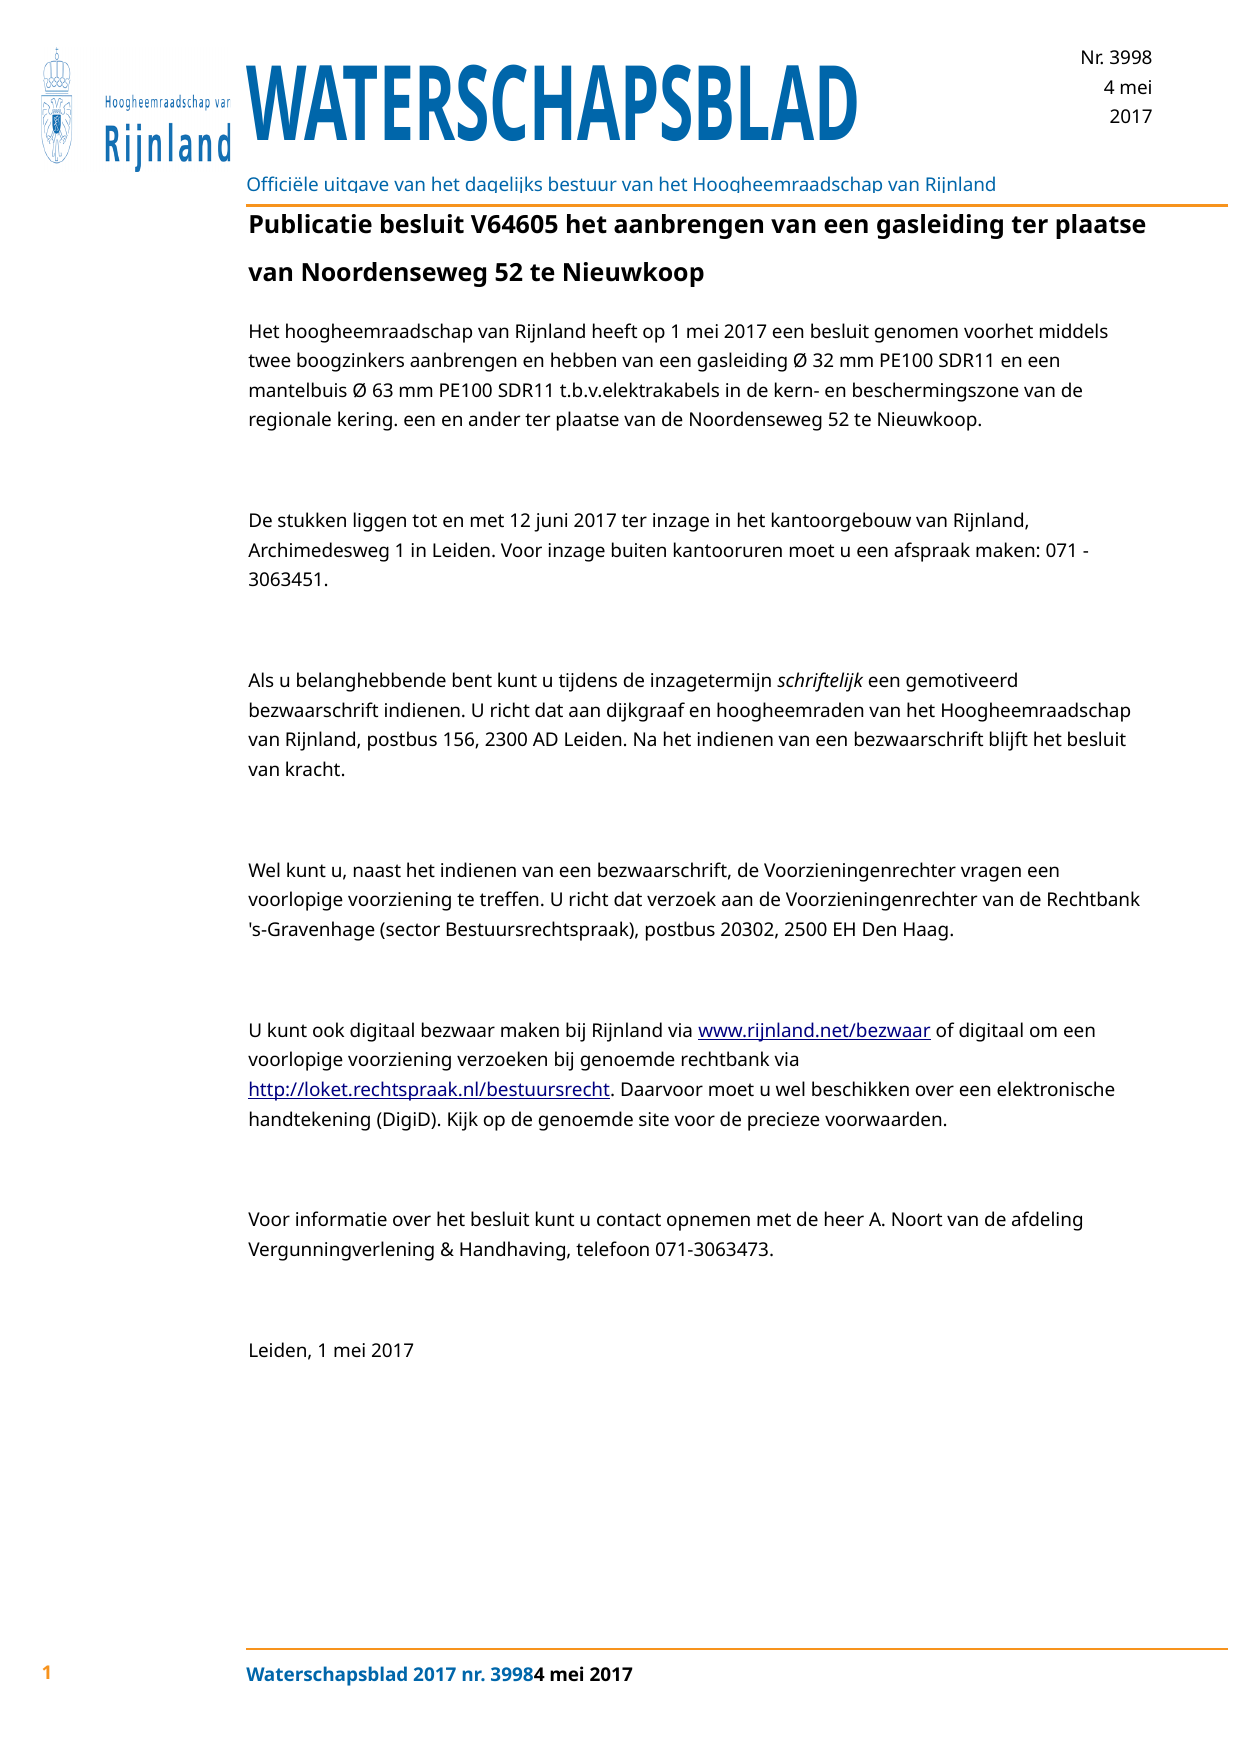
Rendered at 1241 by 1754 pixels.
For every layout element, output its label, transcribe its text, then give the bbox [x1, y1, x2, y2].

text Als u belanghebbende bent kunt u tijdens de inzagetermijn schriftelijk een gemotiveerd bezwaarschrift indienen. U richt dat aan dijkgraaf en hoogheemraden van het Hoogheemraadschap van Rijnland, postbus 156, 2300 AD Leiden. Na het indienen van een bezwaarschrift blijft het besluit van kracht. [248, 667, 1152, 782]
picture [41, 47, 231, 172]
text Het hoogheemraadschap van Rijnland heeft op 1 mei 2017 een besluit genomen voorhet middels twee boogzinkers aanbrengen en hebben van een gasleiding Ø 32 mm PE100 SDR11 en een mantelbuis Ø 63 mm PE100 SDR11 t.b.v.elektrakabels in de kern- en beschermingszone van de regionale kering. een en ander ter plaatse van de Noordenseweg 52 te Nieuwkoop. [248, 318, 1152, 432]
text Wel kunt u, naast het indienen van een bezwaarschrift, de Voorzieningenrechter vragen een voorlopige voorziening te treffen. U richt dat verzoek aan de Voorzieningenrechter van de Rechtbank 's-Gravenhage (sector Bestuursrechtspraak), postbus 20302, 2500 EH Den Haag. [248, 857, 1152, 942]
text Voor informatie over het besluit kunt u contact opnemen met de heer A. Noort van de afdeling Vergunningverlening & Handhaving, telefoon 071-3063473. [248, 1207, 1152, 1262]
text U kunt ook digitaal bezwaar maken bij Rijnland via www.rijnland.net/bezwaar of digitaal om een voorlopige voorziening verzoeken bij genoemde rechtbank via http://loket.rechtspraak.nl/bestuursrecht. Daarvoor moet u wel beschikken over een elektronische handtekening (DigiD). Kijk op de genoemde site voor de precieze voorwaarden. [248, 1017, 1152, 1132]
text De stukken liggen tot en met 12 juni 2017 ter inzage in het kantoorgebouw van Rijnland, Archimedesweg 1 in Leiden. Voor inzage buiten kantooruren moet u een afspraak maken: 071 - 3063451. [248, 507, 1152, 592]
text Publicatie besluit V64605 het aanbrengen van een gasleiding ter plaatse van Noordenseweg 52 te Nieuwkoop [248, 207, 1152, 288]
text Leiden, 1 mei 2017 [248, 1337, 1152, 1363]
